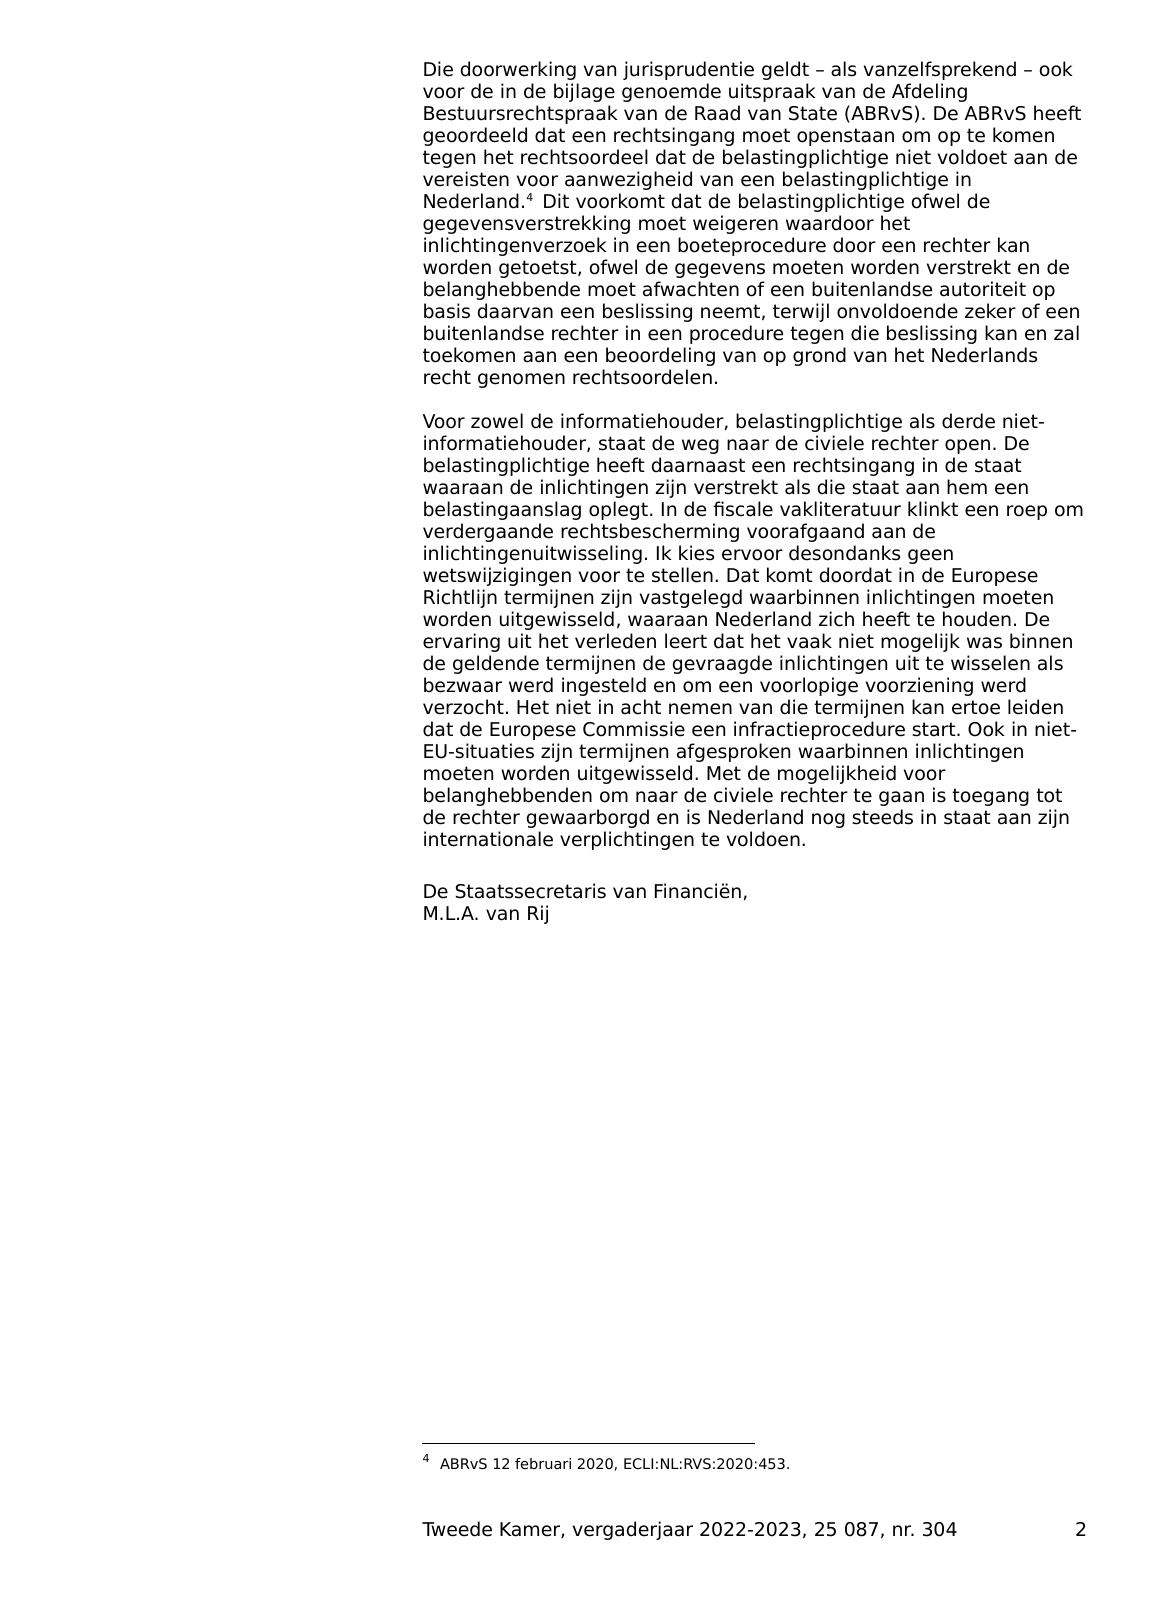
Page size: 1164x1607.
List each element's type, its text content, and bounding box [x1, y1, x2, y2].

text De Staatssecretaris van Financiën, M.L.A. van Rij [422, 881, 1087, 924]
text Voor zowel de informatiehouder, belastingplichtige als derde niet-informatiehouder, staat de weg naar de civiele rechter open. De belastingplichtige heeft daarnaast een rechtsingang in de staat waaraan de inlichtingen zijn verstrekt als die staat aan hem een belastingaanslag oplegt. In de fiscale vakliteratuur klinkt een roep om verdergaande rechtsbescherming voorafgaand aan de inlichtingenuitwisseling. Ik kies ervoor desondanks geen wetswijzigingen voor te stellen. Dat komt doordat in de Europese Richtlijn termijnen zijn vastgelegd waarbinnen inlichtingen moeten worden uitgewisseld, waaraan Nederland zich heeft te houden. De ervaring uit het verleden leert dat het vaak niet mogelijk was binnen de geldende termijnen de gevraagde inlichtingen uit te wisselen als bezwaar werd ingesteld en om een voorlopige voorziening werd verzocht. Het niet in acht nemen van die termijnen kan ertoe leiden dat de Europese Commissie een infractieprocedure start. Ook in niet-EU-situaties zijn termijnen afgesproken waarbinnen inlichtingen moeten worden uitgewisseld. Met de mogelijkheid voor belanghebbenden om naar de civiele rechter te gaan is toegang tot de rechter gewaarborgd en is Nederland nog steeds in staat aan zijn internationale verplichtingen te voldoen. [422, 411, 1087, 851]
text ABRvS 12 februari 2020, ECLI:NL:RVS:2020:453. [422, 1452, 1087, 1474]
text Die doorwerking van jurisprudentie geldt – als vanzelfsprekend – ook voor de in de bijlage genoemde uitspraak van de Afdeling Bestuursrechtspraak van de Raad van State (ABRvS). De ABRvS heeft geoordeeld dat een rechtsingang moet openstaan om op te komen tegen het rechtsoordeel dat de belastingplichtige niet voldoet aan de vereisten voor aanwezigheid van een belastingplichtige in Nederland. Dit voorkomt dat de belastingplichtige ofwel de gegevensverstrekking moet weigeren waardoor het inlichtingenverzoek in een boeteprocedure door een rechter kan worden getoetst, ofwel de gegevens moeten worden verstrekt en de belanghebbende moet afwachten of een buitenlandse autoriteit op basis daarvan een beslissing neemt, terwijl onvoldoende zeker of een buitenlandse rechter in een procedure tegen die beslissing kan en zal toekomen aan een beoordeling van op grond van het Nederlands recht genomen rechtsoordelen. [422, 59, 1087, 389]
